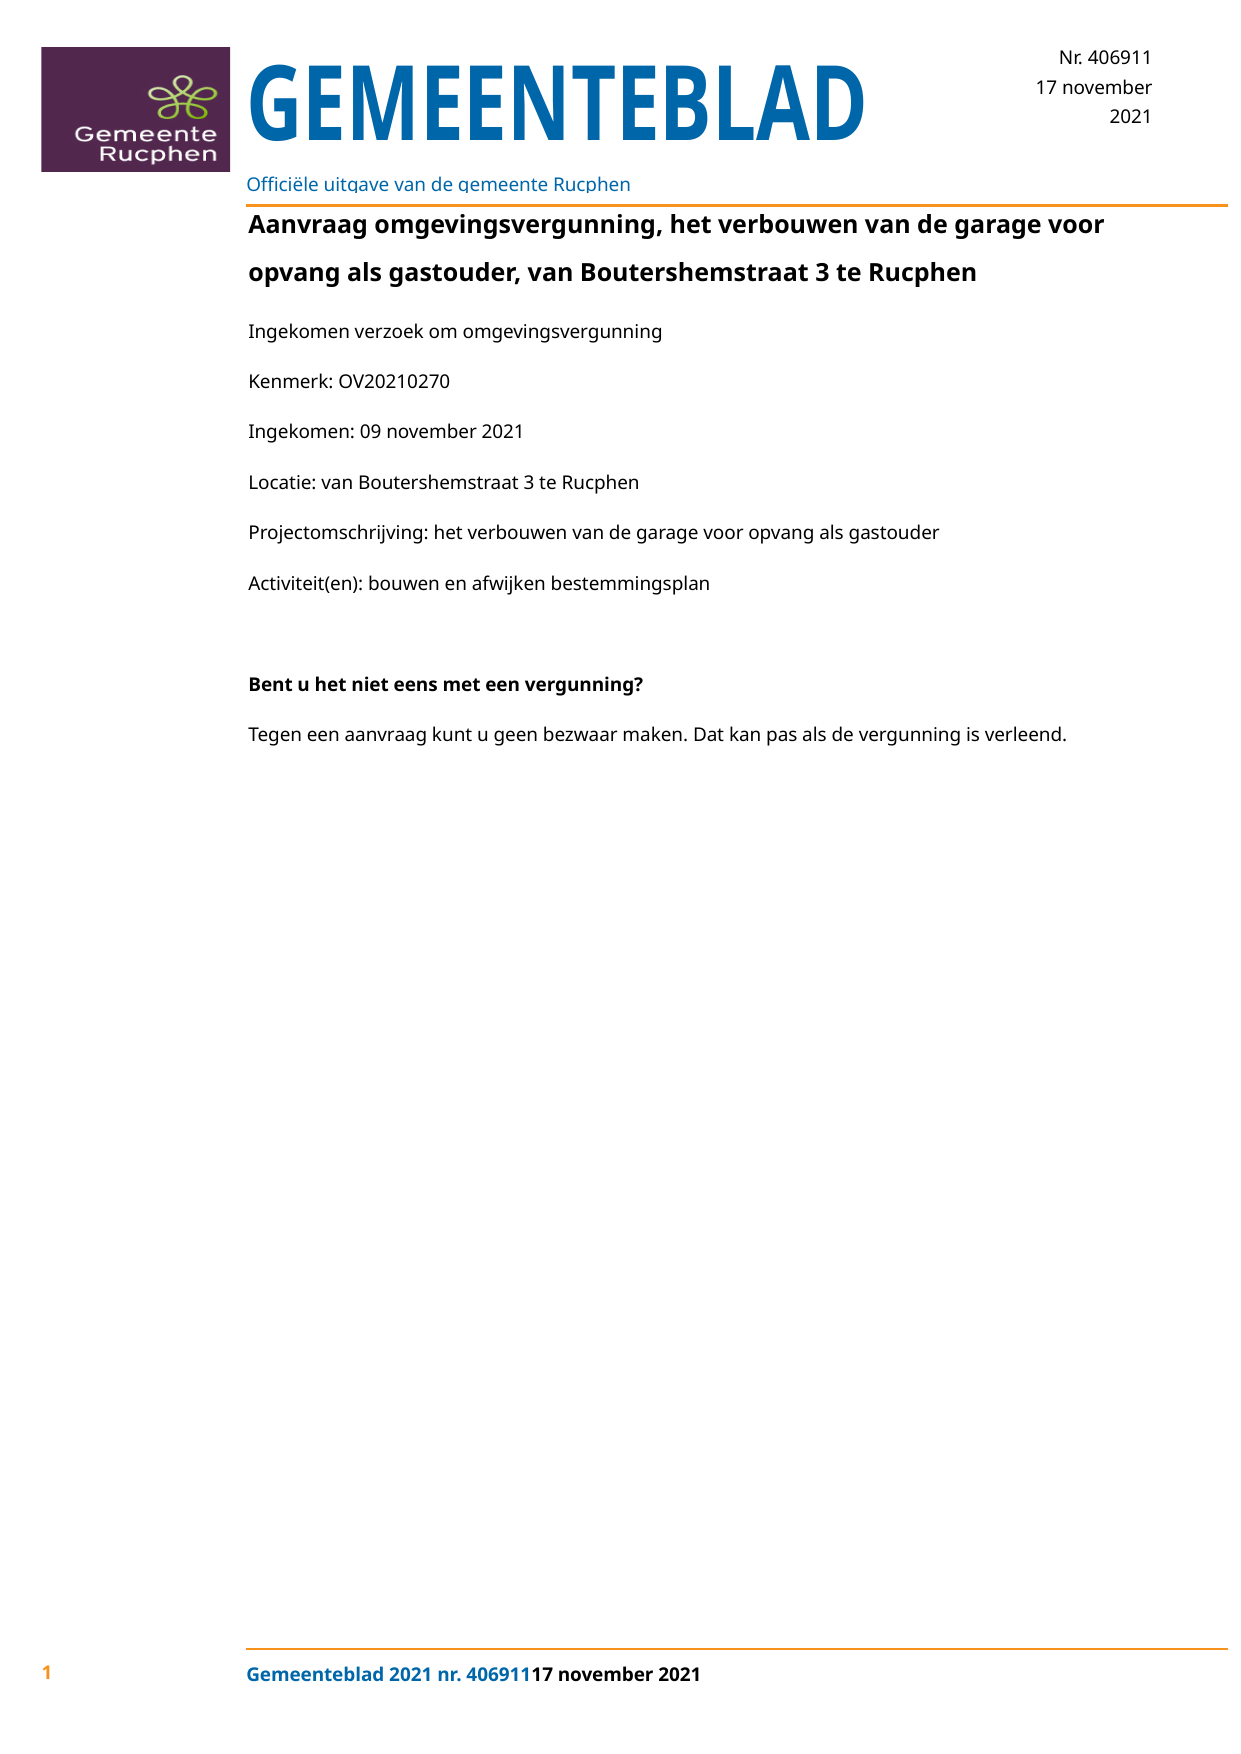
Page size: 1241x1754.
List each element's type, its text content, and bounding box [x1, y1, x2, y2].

text Kenmerk: OV20210270 [248, 368, 1152, 394]
text Tegen een aanvraag kunt u geen bezwaar maken. Dat kan pas als de vergunning is verleend. [248, 721, 1152, 747]
text Ingekomen: 09 november 2021 [248, 419, 1152, 444]
text Locatie: van Boutershemstraat 3 te Rucphen [248, 469, 1152, 495]
text Aanvraag omgevingsvergunning, het verbouwen van de garage voor opvang als gastouder, van Boutershemstraat 3 te Rucphen [248, 207, 1152, 288]
picture [41, 47, 231, 172]
text Activiteit(en): bouwen en afwijken bestemmingsplan [248, 570, 1152, 596]
text Projectomschrijving: het verbouwen van de garage voor opvang als gastouder [248, 519, 1152, 545]
text Bent u het niet eens met een vergunning? [248, 671, 1152, 697]
text Ingekomen verzoek om omgevingsvergunning [248, 318, 1152, 344]
